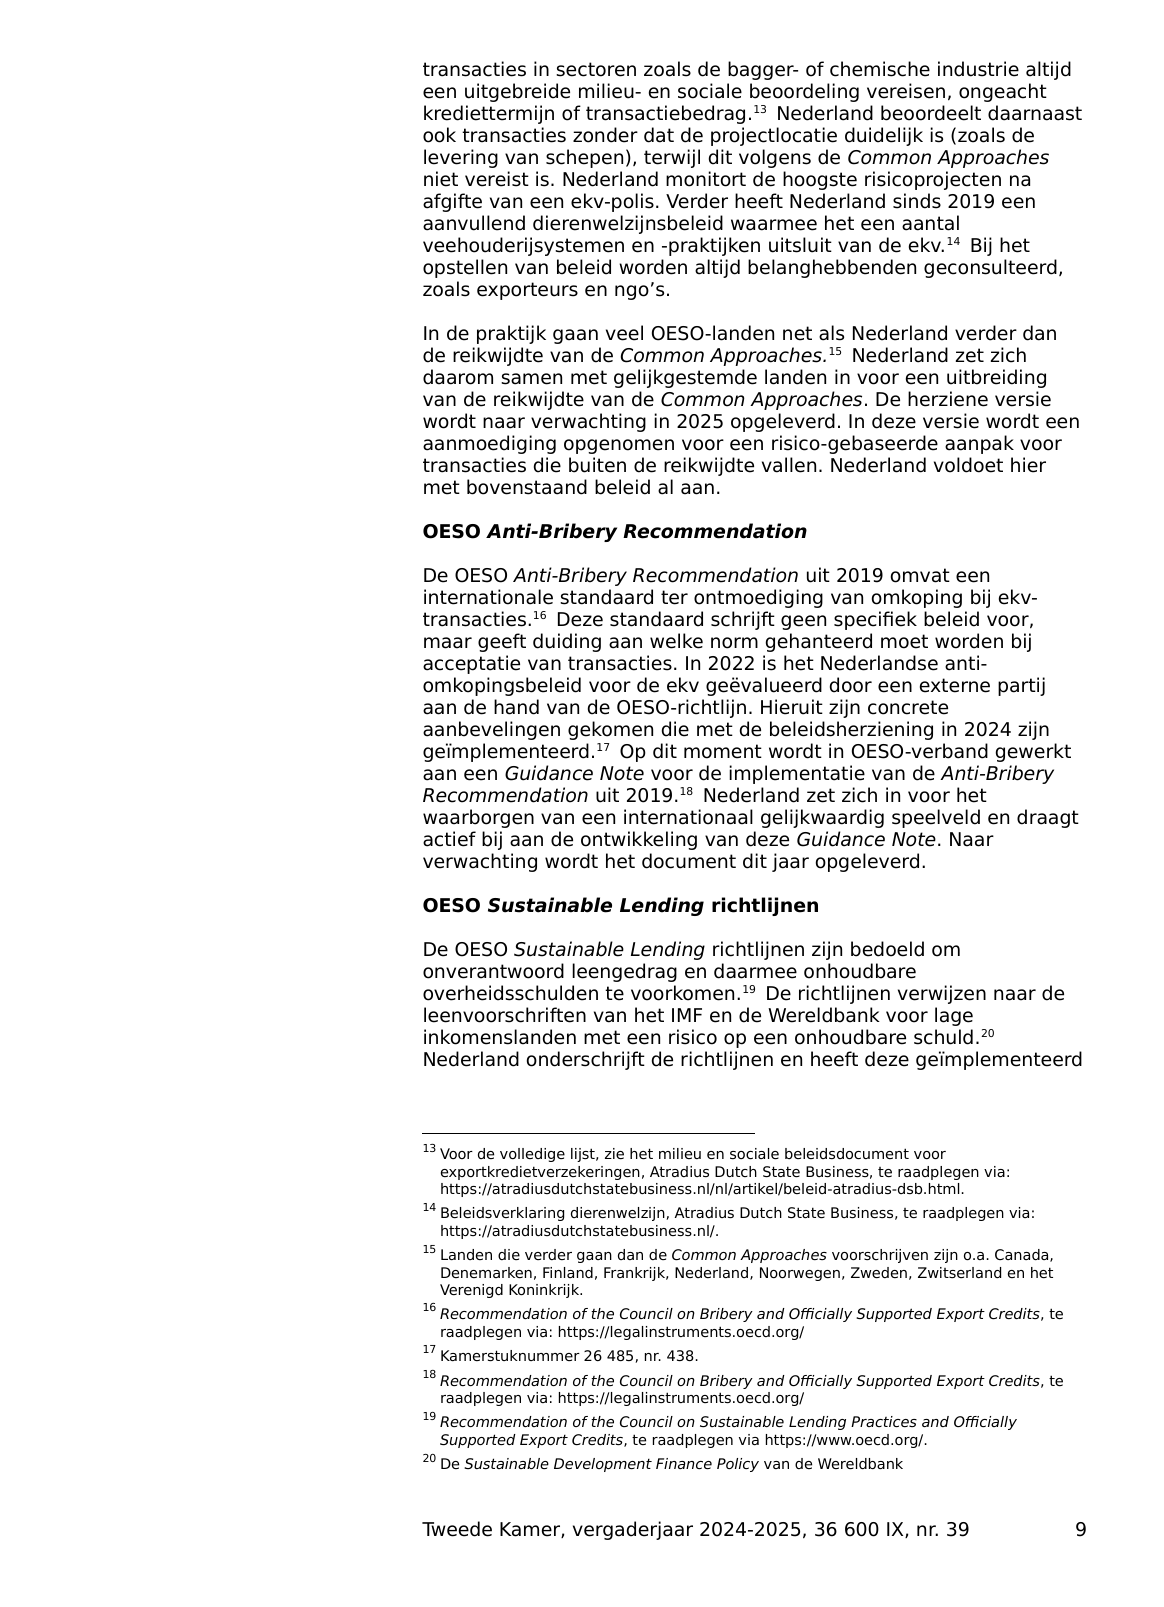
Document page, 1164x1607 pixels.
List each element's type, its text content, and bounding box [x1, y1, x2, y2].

text transacties in sectoren zoals de bagger- of chemische industrie altijd een uitgebreide milieu- en sociale beoordeling vereisen, ongeacht krediettermijn of transactiebedrag. Nederland beoordeelt daarnaast ook transacties zonder dat de projectlocatie duidelijk is (zoals de levering van schepen), terwijl dit volgens de Common Approaches niet vereist is. Nederland monitort de hoogste risicoprojecten na afgifte van een ekv-polis. Verder heeft Nederland sinds 2019 een aanvullend dierenwelzijnsbeleid waarmee het een aantal veehouderijsystemen en -praktijken uitsluit van de ekv. Bij het opstellen van beleid worden altijd belanghebbenden geconsulteerd, zoals exporteurs en ngo’s. [422, 59, 1087, 301]
text Recommendation of the Council on Bribery and Officially Supported Export Credits, te raadplegen via: https://legalinstruments.oecd.org/ [422, 1368, 1087, 1407]
text Recommendation of the Council on Sustainable Lending Practices and Officially Supported Export Credits, te raadplegen via https://www.oecd.org/. [422, 1410, 1087, 1449]
text In de praktijk gaan veel OESO-landen net als Nederland verder dan de reikwijdte van de Common Approaches. Nederland zet zich daarom samen met gelijkgestemde landen in voor een uitbreiding van de reikwijdte van de Common Approaches. De herziene versie wordt naar verwachting in 2025 opgeleverd. In deze versie wordt een aanmoediging opgenomen voor een risico-gebaseerde aanpak voor transacties die buiten de reikwijdte vallen. Nederland voldoet hier met bovenstaand beleid al aan. [422, 323, 1087, 499]
subtitle OESO Anti-Bribery Recommendation [422, 521, 1087, 543]
text Landen die verder gaan dan de Common Approaches voorschrijven zijn o.a. Canada, Denemarken, Finland, Frankrijk, Nederland, Noorwegen, Zweden, Zwitserland en het Verenigd Koninkrijk. [422, 1243, 1087, 1299]
text De OESO Anti-Bribery Recommendation uit 2019 omvat een internationale standaard ter ontmoediging van omkoping bij ekv-transacties. Deze standaard schrijft geen specifiek beleid voor, maar geeft duiding aan welke norm gehanteerd moet worden bij acceptatie van transacties. In 2022 is het Nederlandse anti-omkopingsbeleid voor de ekv geëvalueerd door een externe partij aan de hand van de OESO-richtlijn. Hieruit zijn concrete aanbevelingen gekomen die met de beleidsherziening in 2024 zijn geïmplementeerd. Op dit moment wordt in OESO-verband gewerkt aan een Guidance Note voor de implementatie van de Anti-Bribery Recommendation uit 2019. Nederland zet zich in voor het waarborgen van een internationaal gelijkwaardig speelveld en draagt actief bij aan de ontwikkeling van deze Guidance Note. Naar verwachting wordt het document dit jaar opgeleverd. [422, 565, 1087, 873]
text Beleidsverklaring dierenwelzijn, Atradius Dutch State Business, te raadplegen via: https://atradiusdutchstatebusiness.nl/. [422, 1201, 1087, 1240]
text De OESO Sustainable Lending richtlijnen zijn bedoeld om onverantwoord leengedrag en daarmee onhoudbare overheidsschulden te voorkomen. De richtlijnen verwijzen naar de leenvoorschriften van het IMF en de Wereldbank voor lage inkomenslanden met een risico op een onhoudbare schuld. Nederland onderschrijft de richtlijnen en heeft deze geïmplementeerd [422, 939, 1087, 1071]
text Recommendation of the Council on Bribery and Officially Supported Export Credits, te raadplegen via: https://legalinstruments.oecd.org/ [422, 1302, 1087, 1341]
text Voor de volledige lijst, zie het milieu en sociale beleidsdocument voor exportkredietverzekeringen, Atradius Dutch State Business, te raadplegen via: https://atradiusdutchstatebusiness.nl/nl/artikel/beleid-atradius-dsb.html. [422, 1142, 1087, 1198]
subtitle OESO Sustainable Lending richtlijnen [422, 895, 1087, 917]
text Kamerstuknummer 26 485, nr. 438. [422, 1343, 1087, 1366]
text De Sustainable Development Finance Policy van de Wereldbank [422, 1452, 1087, 1474]
